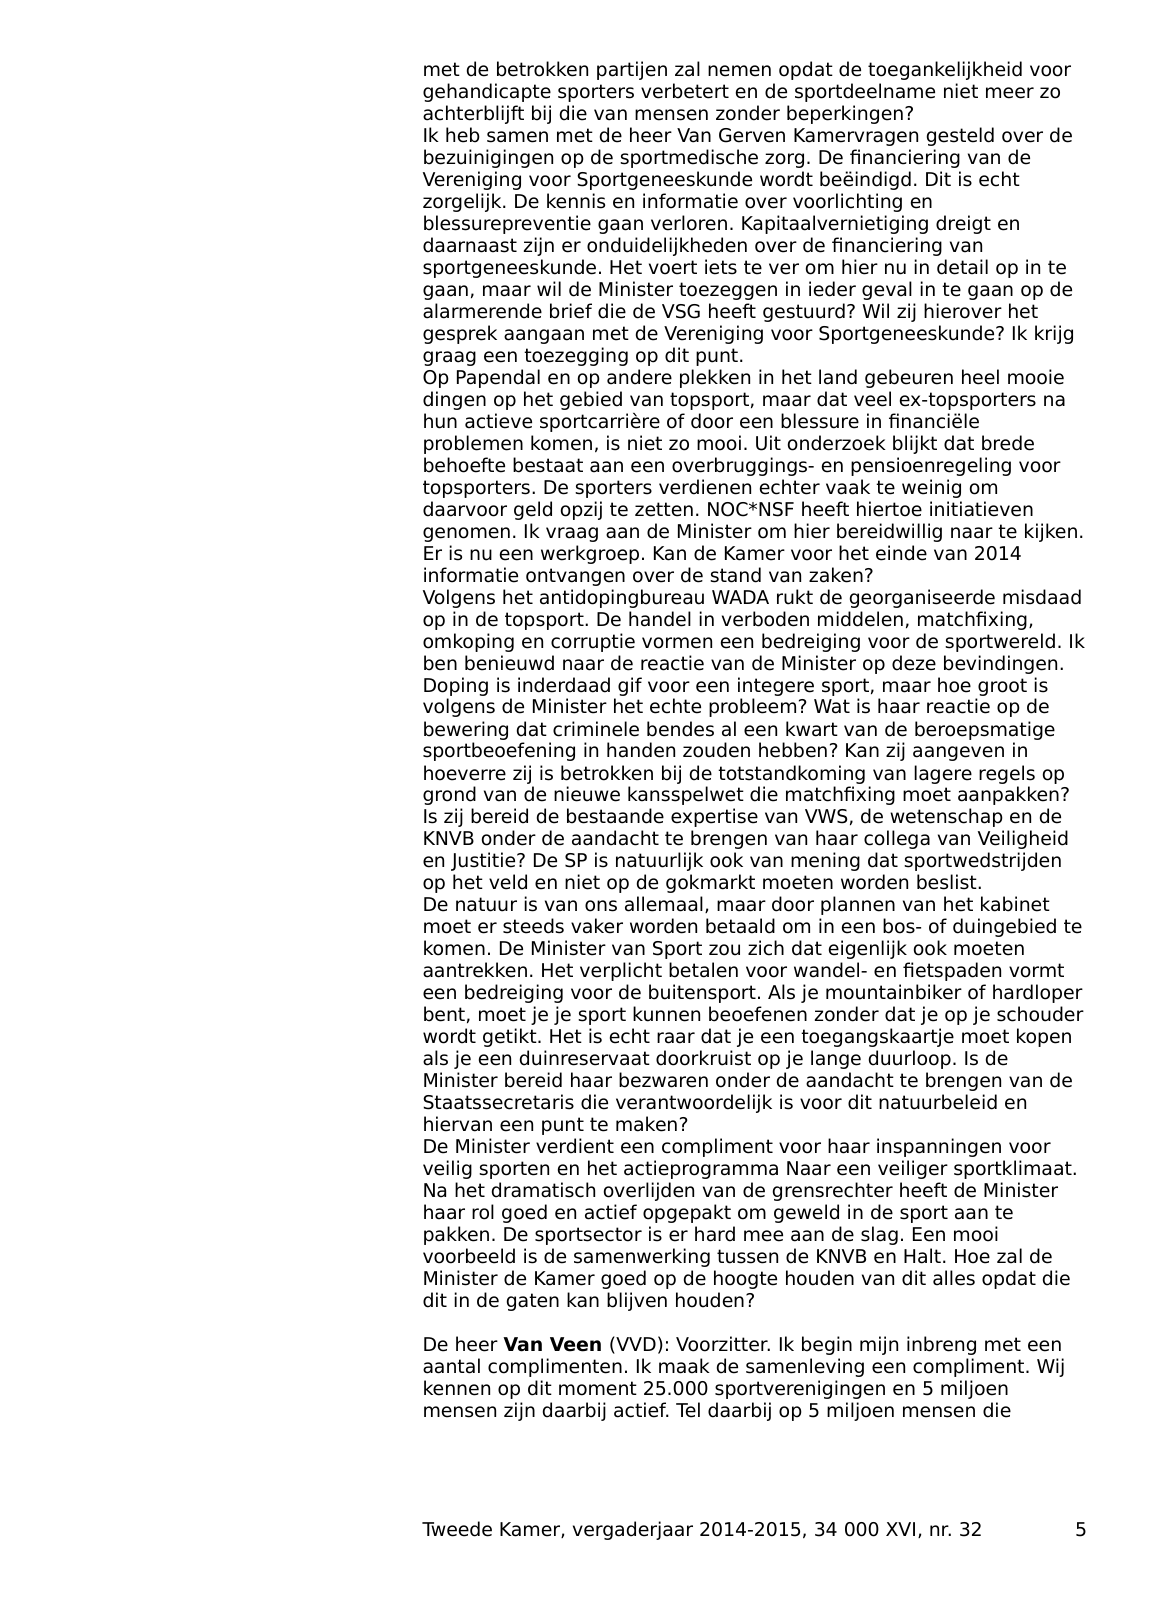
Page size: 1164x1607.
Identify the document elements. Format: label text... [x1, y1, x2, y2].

text De natuur is van ons allemaal, maar door plannen van het kabinet moet er steeds vaker worden betaald om in een bos- of duingebied te komen. De Minister van Sport zou zich dat eigenlijk ook moeten aantrekken. Het verplicht betalen voor wandel- en fietspaden vormt een bedreiging voor de buitensport. Als je mountainbiker of hardloper bent, moet je je sport kunnen beoefenen zonder dat je op je schouder wordt getikt. Het is echt raar dat je een toegangskaartje moet kopen als je een duinreservaat doorkruist op je lange duurloop. Is de Minister bereid haar bezwaren onder de aandacht te brengen van de Staatssecretaris die verantwoordelijk is voor dit natuurbeleid en hiervan een punt te maken? [422, 894, 1087, 1136]
text Op Papendal en op andere plekken in het land gebeuren heel mooie dingen op het gebied van topsport, maar dat veel ex-topsporters na hun actieve sportcarrière of door een blessure in financiële problemen komen, is niet zo mooi. Uit onderzoek blijkt dat brede behoefte bestaat aan een overbruggings- en pensioenregeling voor topsporters. De sporters verdienen echter vaak te weinig om daarvoor geld opzij te zetten. NOC*NSF heeft hiertoe initiatieven genomen. Ik vraag aan de Minister om hier bereidwillig naar te kijken. Er is nu een werkgroep. Kan de Kamer voor het einde van 2014 informatie ontvangen over de stand van zaken? [422, 367, 1087, 587]
text De Minister verdient een compliment voor haar inspanningen voor veilig sporten en het actieprogramma Naar een veiliger sportklimaat. Na het dramatisch overlijden van de grensrechter heeft de Minister haar rol goed en actief opgepakt om geweld in de sport aan te pakken. De sportsector is er hard mee aan de slag. Een mooi voorbeeld is de samenwerking tussen de KNVB en Halt. Hoe zal de Minister de Kamer goed op de hoogte houden van dit alles opdat die dit in de gaten kan blijven houden? [422, 1136, 1087, 1312]
text met de betrokken partijen zal nemen opdat de toegankelijkheid voor gehandicapte sporters verbetert en de sportdeelname niet meer zo achterblijft bij die van mensen zonder beperkingen? [422, 59, 1087, 125]
text Ik heb samen met de heer Van Gerven Kamervragen gesteld over de bezuinigingen op de sportmedische zorg. De financiering van de Vereniging voor Sportgeneeskunde wordt beëindigd. Dit is echt zorgelijk. De kennis en informatie over voorlichting en blessurepreventie gaan verloren. Kapitaalvernietiging dreigt en daarnaast zijn er onduidelijkheden over de financiering van sportgeneeskunde. Het voert iets te ver om hier nu in detail op in te gaan, maar wil de Minister toezeggen in ieder geval in te gaan op de alarmerende brief die de VSG heeft gestuurd? Wil zij hierover het gesprek aangaan met de Vereniging voor Sportgeneeskunde? Ik krijg graag een toezegging op dit punt. [422, 125, 1087, 367]
text Volgens het antidopingbureau WADA rukt de georganiseerde misdaad op in de topsport. De handel in verboden middelen, matchfixing, omkoping en corruptie vormen een bedreiging voor de sportwereld. Ik ben benieuwd naar de reactie van de Minister op deze bevindingen. Doping is inderdaad gif voor een integere sport, maar hoe groot is volgens de Minister het echte probleem? Wat is haar reactie op de bewering dat criminele bendes al een kwart van de beroepsmatige sportbeoefening in handen zouden hebben? Kan zij aangeven in hoeverre zij is betrokken bij de totstandkoming van lagere regels op grond van de nieuwe kansspelwet die matchfixing moet aanpakken? Is zij bereid de bestaande expertise van VWS, de wetenschap en de KNVB onder de aandacht te brengen van haar collega van Veiligheid en Justitie? De SP is natuurlijk ook van mening dat sportwedstrijden op het veld en niet op de gokmarkt moeten worden beslist. [422, 587, 1087, 894]
text De heer Van Veen (VVD): Voorzitter. Ik begin mijn inbreng met een aantal complimenten. Ik maak de samenleving een compliment. Wij kennen op dit moment 25.000 sportverenigingen en 5 miljoen mensen zijn daarbij actief. Tel daarbij op 5 miljoen mensen die [422, 1334, 1087, 1422]
